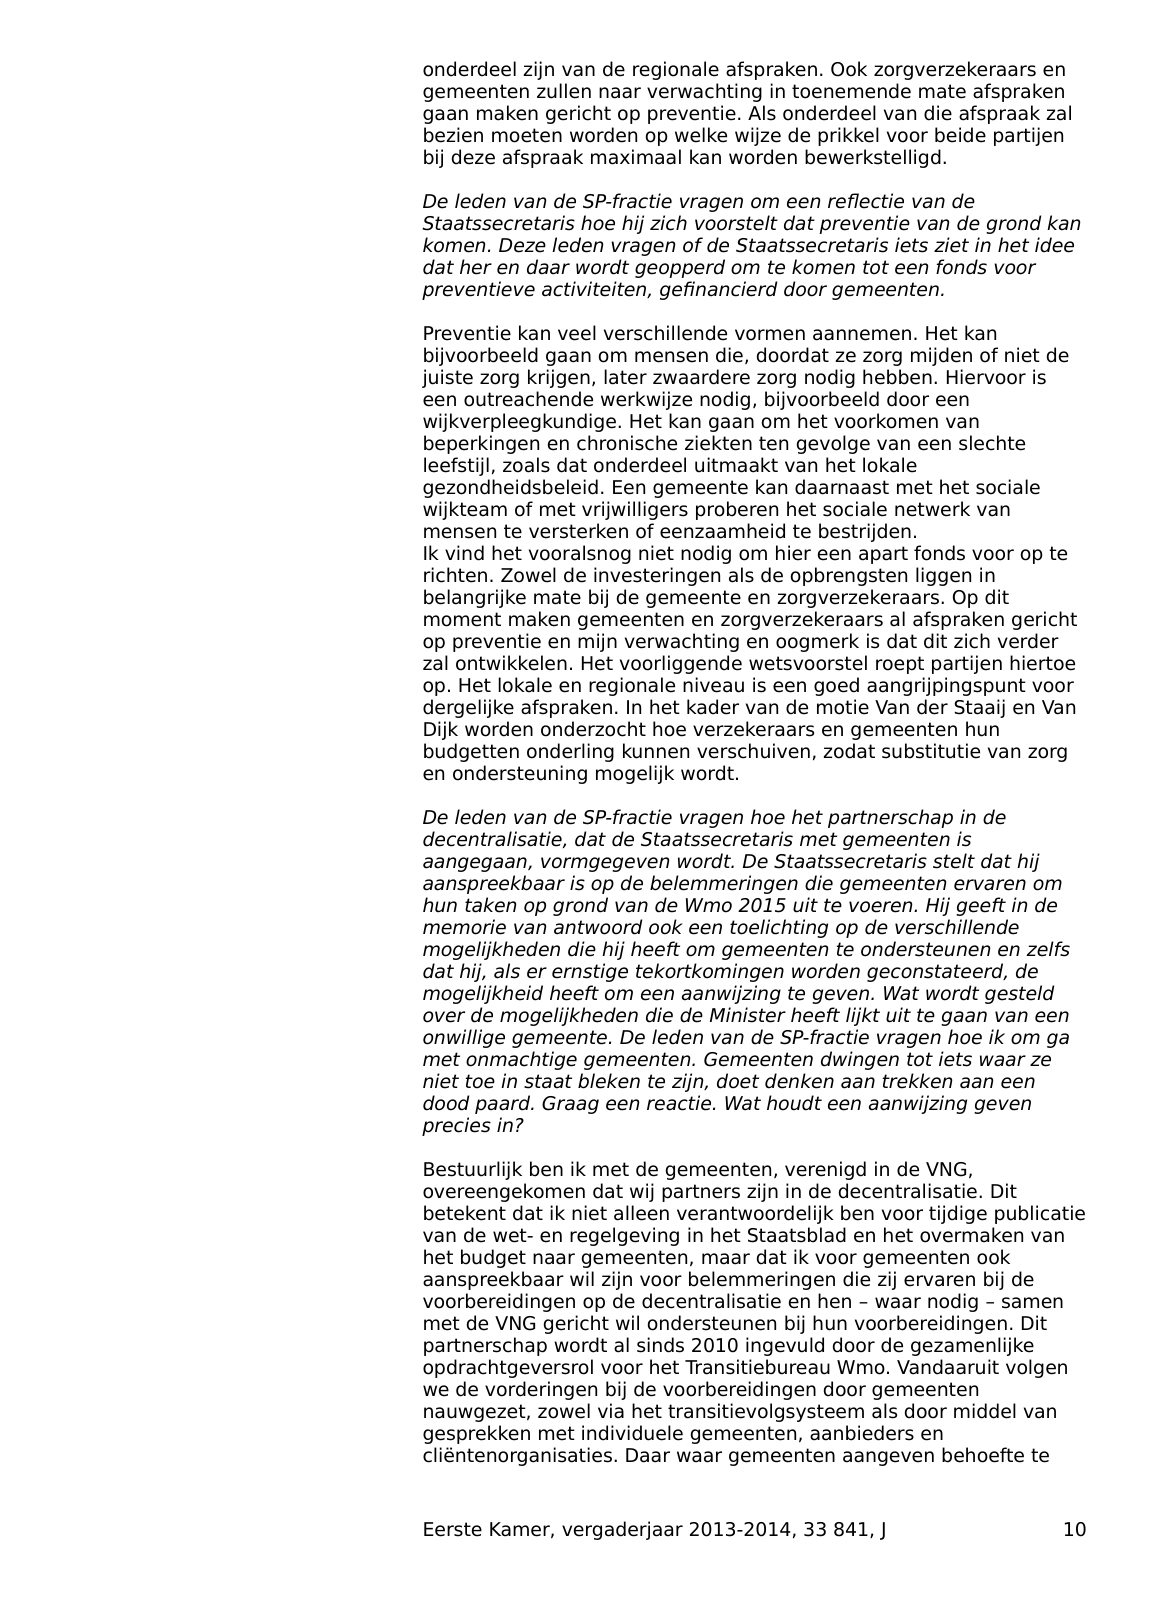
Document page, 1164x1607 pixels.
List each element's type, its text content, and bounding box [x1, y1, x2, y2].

text De leden van de SP-fractie vragen hoe het partnerschap in de decentralisatie, dat de Staatssecretaris met gemeenten is aangegaan, vormgegeven wordt. De Staatssecretaris stelt dat hij aanspreekbaar is op de belemmeringen die gemeenten ervaren om hun taken op grond van de Wmo 2015 uit te voeren. Hij geeft in de memorie van antwoord ook een toelichting op de verschillende mogelijkheden die hij heeft om gemeenten te ondersteunen en zelfs dat hij, als er ernstige tekortkomingen worden geconstateerd, de mogelijkheid heeft om een aanwijzing te geven. Wat wordt gesteld over de mogelijkheden die de Minister heeft lijkt uit te gaan van een onwillige gemeente. De leden van de SP-fractie vragen hoe ik om ga met onmachtige gemeenten. Gemeenten dwingen tot iets waar ze niet toe in staat bleken te zijn, doet denken aan trekken aan een dood paard. Graag een reactie. Wat houdt een aanwijzing geven precies in? [422, 807, 1087, 1137]
text Bestuurlijk ben ik met de gemeenten, verenigd in de VNG, overeengekomen dat wij partners zijn in de decentralisatie. Dit betekent dat ik niet alleen verantwoordelijk ben voor tijdige publicatie van de wet- en regelgeving in het Staatsblad en het overmaken van het budget naar gemeenten, maar dat ik voor gemeenten ook aanspreekbaar wil zijn voor belemmeringen die zij ervaren bij de voorbereidingen op de decentralisatie en hen – waar nodig – samen met de VNG gericht wil ondersteunen bij hun voorbereidingen. Dit partnerschap wordt al sinds 2010 ingevuld door de gezamenlijke opdrachtgeversrol voor het Transitiebureau Wmo. Vandaaruit volgen we de vorderingen bij de voorbereidingen door gemeenten nauwgezet, zowel via het transitievolgsysteem als door middel van gesprekken met individuele gemeenten, aanbieders en cliëntenorganisaties. Daar waar gemeenten aangeven behoefte te [422, 1159, 1087, 1467]
text onderdeel zijn van de regionale afspraken. Ook zorgverzekeraars en gemeenten zullen naar verwachting in toenemende mate afspraken gaan maken gericht op preventie. Als onderdeel van die afspraak zal bezien moeten worden op welke wijze de prikkel voor beide partijen bij deze afspraak maximaal kan worden bewerkstelligd. [422, 59, 1087, 169]
text Preventie kan veel verschillende vormen aannemen. Het kan bijvoorbeeld gaan om mensen die, doordat ze zorg mijden of niet de juiste zorg krijgen, later zwaardere zorg nodig hebben. Hiervoor is een outreachende werkwijze nodig, bijvoorbeeld door een wijkverpleegkundige. Het kan gaan om het voorkomen van beperkingen en chronische ziekten ten gevolge van een slechte leefstijl, zoals dat onderdeel uitmaakt van het lokale gezondheidsbeleid. Een gemeente kan daarnaast met het sociale wijkteam of met vrijwilligers proberen het sociale netwerk van mensen te versterken of eenzaamheid te bestrijden. [422, 323, 1087, 543]
text De leden van de SP-fractie vragen om een reflectie van de Staatssecretaris hoe hij zich voorstelt dat preventie van de grond kan komen. Deze leden vragen of de Staatssecretaris iets ziet in het idee dat her en daar wordt geopperd om te komen tot een fonds voor preventieve activiteiten, gefinancierd door gemeenten. [422, 191, 1087, 301]
text Ik vind het vooralsnog niet nodig om hier een apart fonds voor op te richten. Zowel de investeringen als de opbrengsten liggen in belangrijke mate bij de gemeente en zorgverzekeraars. Op dit moment maken gemeenten en zorgverzekeraars al afspraken gericht op preventie en mijn verwachting en oogmerk is dat dit zich verder zal ontwikkelen. Het voorliggende wetsvoorstel roept partijen hiertoe op. Het lokale en regionale niveau is een goed aangrijpingspunt voor dergelijke afspraken. In het kader van de motie Van der Staaij en Van Dijk worden onderzocht hoe verzekeraars en gemeenten hun budgetten onderling kunnen verschuiven, zodat substitutie van zorg en ondersteuning mogelijk wordt. [422, 543, 1087, 785]
